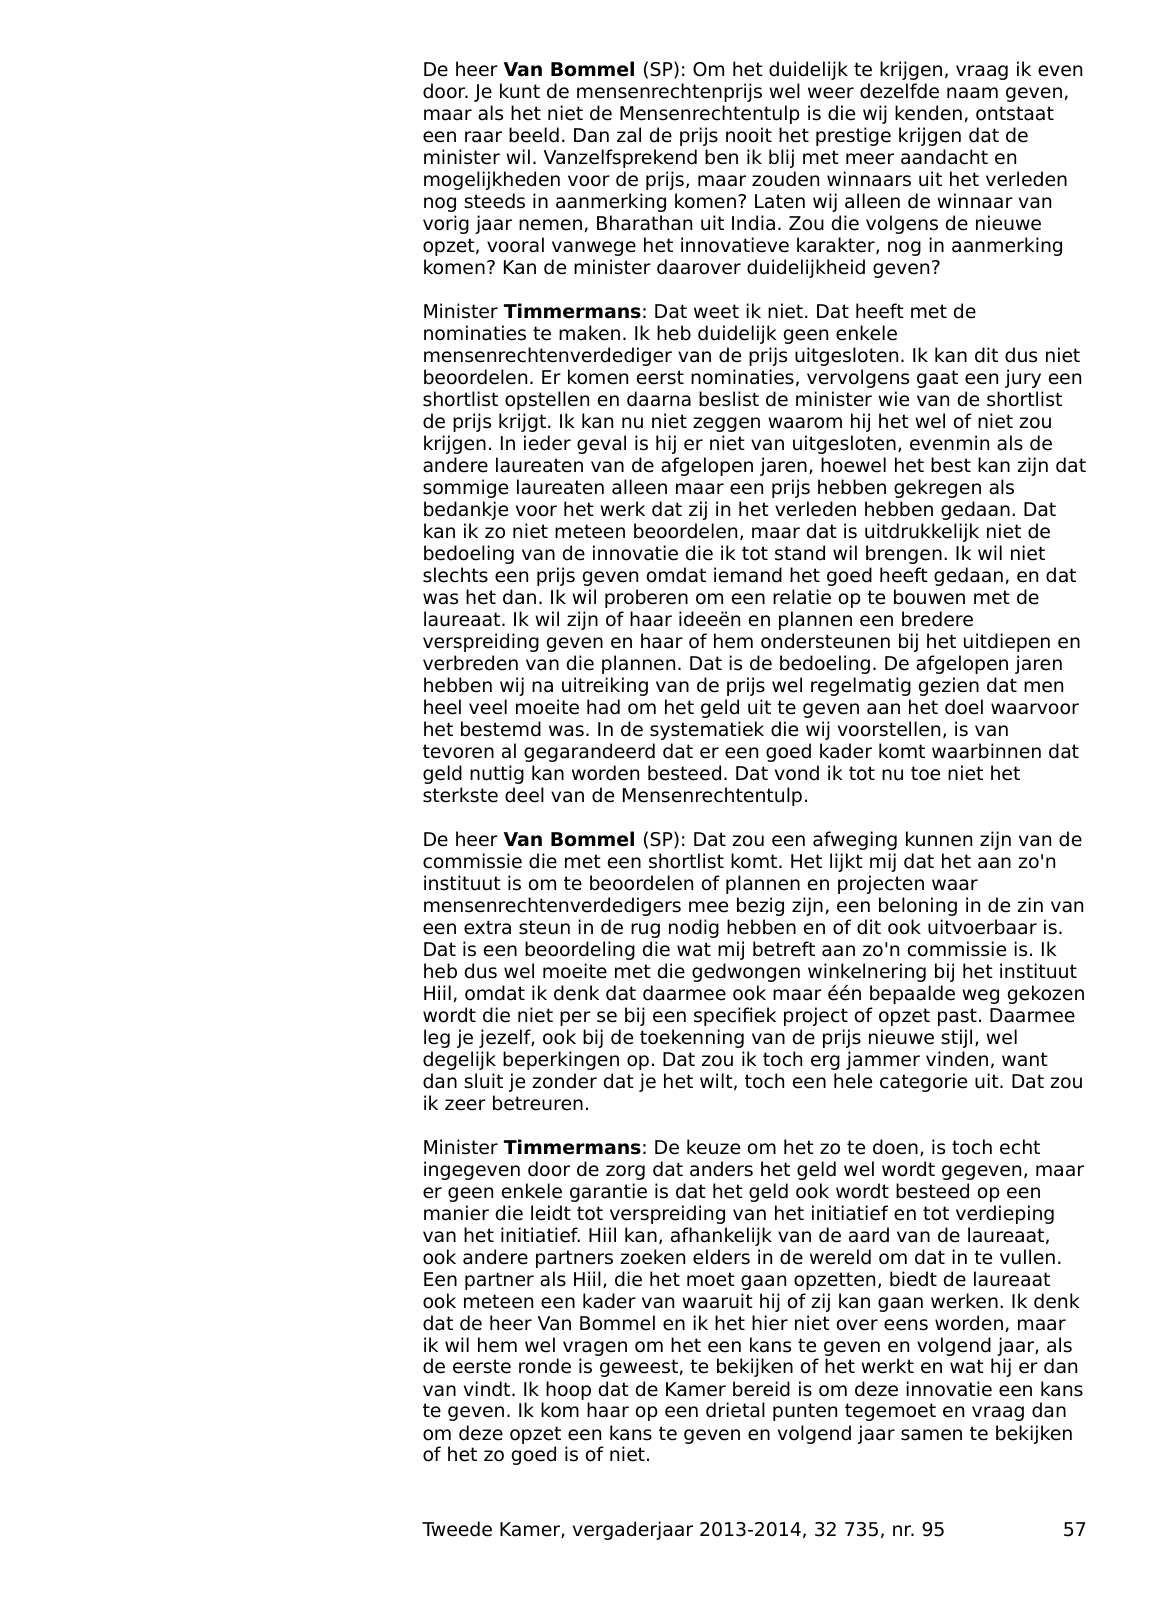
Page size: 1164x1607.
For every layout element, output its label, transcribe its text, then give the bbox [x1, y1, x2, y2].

text Dat is een beoordeling die wat mij betreft aan zo'n commissie is. Ik heb dus wel moeite met die gedwongen winkelnering bij het instituut Hiil, omdat ik denk dat daarmee ook maar één bepaalde weg gekozen wordt die niet per se bij een specifiek project of opzet past. Daarmee leg je jezelf, ook bij de toekenning van de prijs nieuwe stijl, wel degelijk beperkingen op. Dat zou ik toch erg jammer vinden, want dan sluit je zonder dat je het wilt, toch een hele categorie uit. Dat zou ik zeer betreuren. [422, 939, 1087, 1114]
text De heer Van Bommel (SP): Om het duidelijk te krijgen, vraag ik even door. Je kunt de mensenrechtenprijs wel weer dezelfde naam geven, maar als het niet de Mensenrechtentulp is die wij kenden, ontstaat een raar beeld. Dan zal de prijs nooit het prestige krijgen dat de minister wil. Vanzelfsprekend ben ik blij met meer aandacht en mogelijkheden voor de prijs, maar zouden winnaars uit het verleden nog steeds in aanmerking komen? Laten wij alleen de winnaar van vorig jaar nemen, Bharathan uit India. Zou die volgens de nieuwe opzet, vooral vanwege het innovatieve karakter, nog in aanmerking komen? Kan de minister daarover duidelijkheid geven? [422, 59, 1087, 279]
text De heer Van Bommel (SP): Dat zou een afweging kunnen zijn van de commissie die met een shortlist komt. Het lijkt mij dat het aan zo'n instituut is om te beoordelen of plannen en projecten waar mensenrechtenverdedigers mee bezig zijn, een beloning in de zin van een extra steun in de rug nodig hebben en of dit ook uitvoerbaar is. [422, 829, 1087, 939]
text Minister Timmermans: Dat weet ik niet. Dat heeft met de nominaties te maken. Ik heb duidelijk geen enkele mensenrechtenverdediger van de prijs uitgesloten. Ik kan dit dus niet beoordelen. Er komen eerst nominaties, vervolgens gaat een jury een shortlist opstellen en daarna beslist de minister wie van de shortlist de prijs krijgt. Ik kan nu niet zeggen waarom hij het wel of niet zou krijgen. In ieder geval is hij er niet van uitgesloten, evenmin als de andere laureaten van de afgelopen jaren, hoewel het best kan zijn dat sommige laureaten alleen maar een prijs hebben gekregen als bedankje voor het werk dat zij in het verleden hebben gedaan. Dat kan ik zo niet meteen beoordelen, maar dat is uitdrukkelijk niet de bedoeling van de innovatie die ik tot stand wil brengen. Ik wil niet slechts een prijs geven omdat iemand het goed heeft gedaan, en dat was het dan. Ik wil proberen om een relatie op te bouwen met de laureaat. Ik wil zijn of haar ideeën en plannen een bredere verspreiding geven en haar of hem ondersteunen bij het uitdiepen en verbreden van die plannen. Dat is de bedoeling. De afgelopen jaren hebben wij na uitreiking van de prijs wel regelmatig gezien dat men heel veel moeite had om het geld uit te geven aan het doel waarvoor het bestemd was. In de systematiek die wij voorstellen, is van tevoren al gegarandeerd dat er een goed kader komt waarbinnen dat geld nuttig kan worden besteed. Dat vond ik tot nu toe niet het sterkste deel van de Mensenrechtentulp. [422, 301, 1087, 807]
text Minister Timmermans: De keuze om het zo te doen, is toch echt ingegeven door de zorg dat anders het geld wel wordt gegeven, maar er geen enkele garantie is dat het geld ook wordt besteed op een manier die leidt tot verspreiding van het initiatief en tot verdieping van het initiatief. Hiil kan, afhankelijk van de aard van de laureaat, ook andere partners zoeken elders in de wereld om dat in te vullen. Een partner als Hiil, die het moet gaan opzetten, biedt de laureaat ook meteen een kader van waaruit hij of zij kan gaan werken. Ik denk dat de heer Van Bommel en ik het hier niet over eens worden, maar ik wil hem wel vragen om het een kans te geven en volgend jaar, als de eerste ronde is geweest, te bekijken of het werkt en wat hij er dan van vindt. Ik hoop dat de Kamer bereid is om deze innovatie een kans te geven. Ik kom haar op een drietal punten tegemoet en vraag dan om deze opzet een kans te geven en volgend jaar samen te bekijken of het zo goed is of niet. [422, 1137, 1087, 1466]
